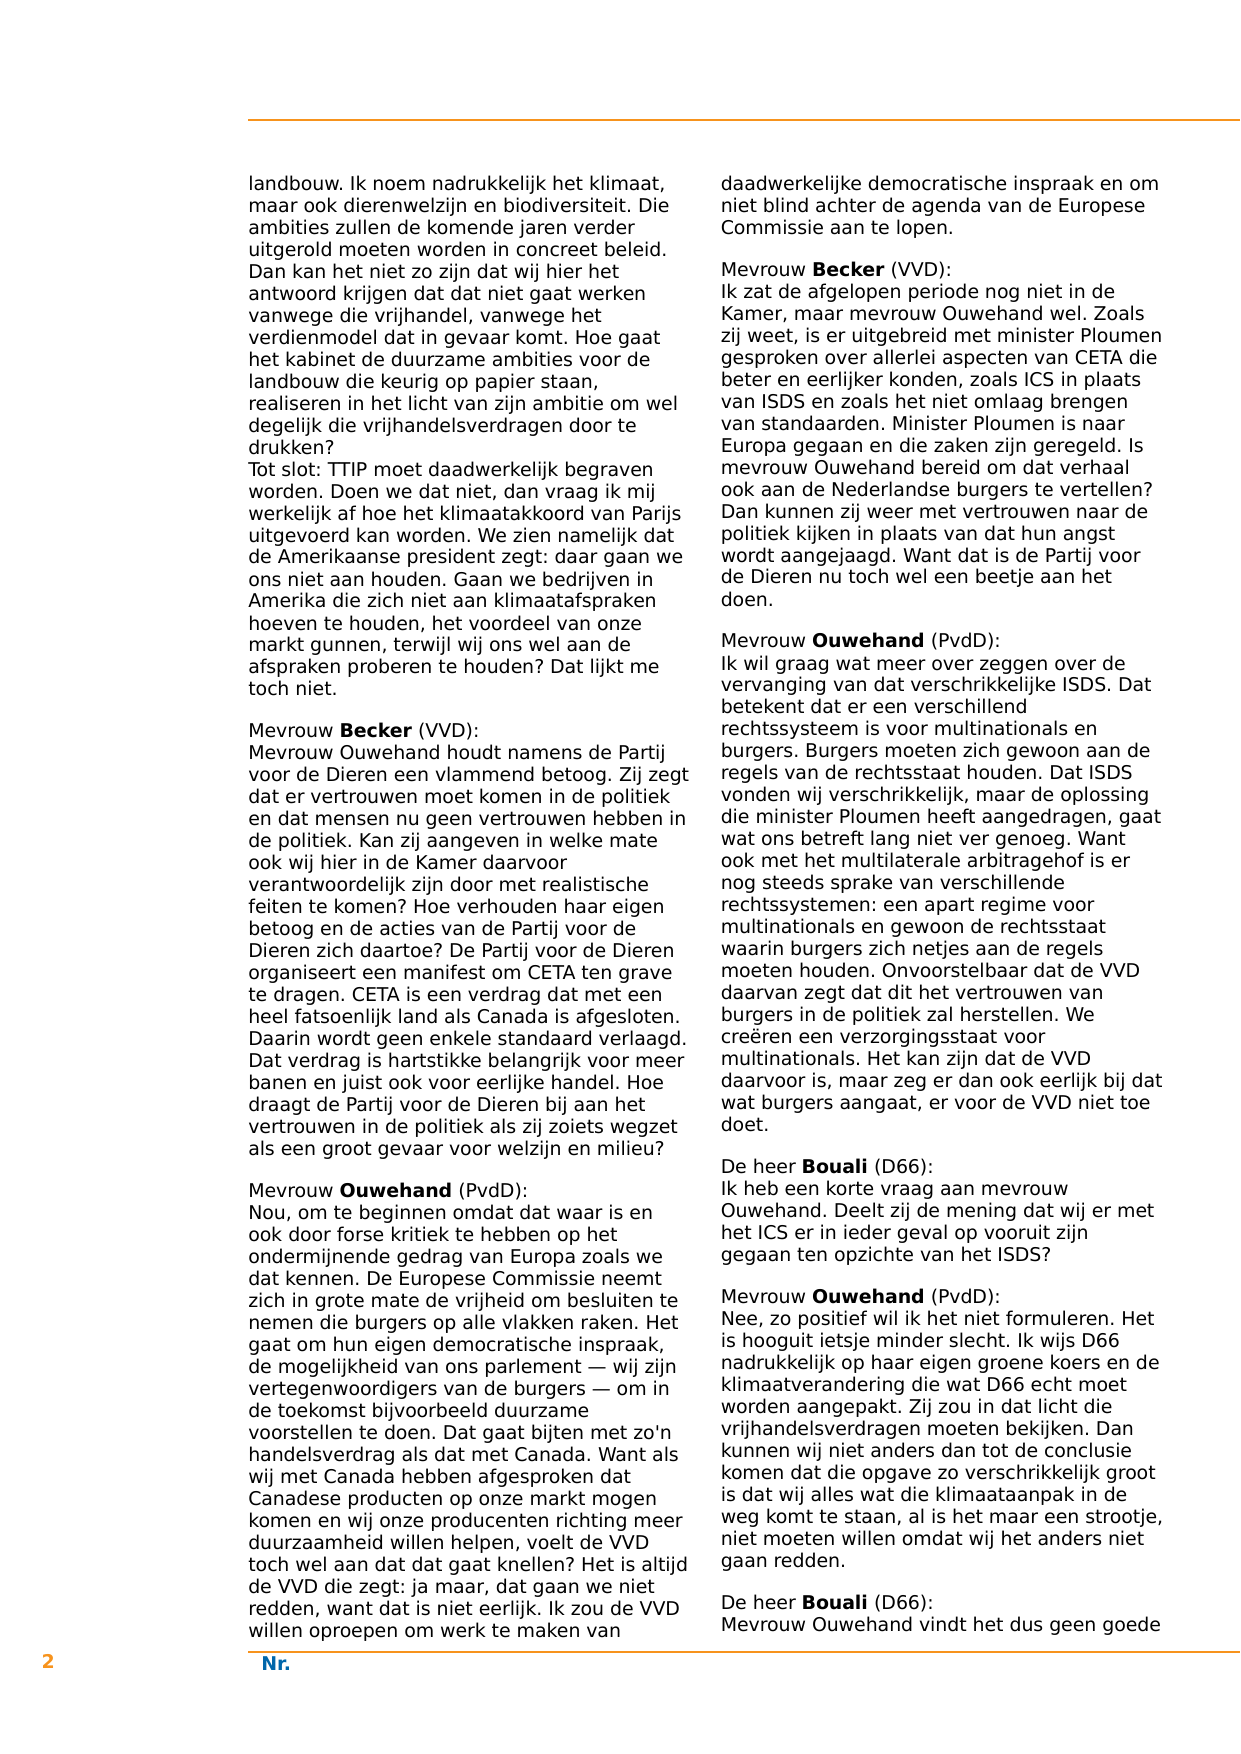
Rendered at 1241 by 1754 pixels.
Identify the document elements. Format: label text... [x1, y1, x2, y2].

text Mevrouw Ouwehand (PvdD): [721, 630, 1163, 652]
text landbouw. Ik noem nadrukkelijk het klimaat, maar ook dierenwelzijn en biodiversiteit. Die ambities zullen de komende jaren verder uitgerold moeten worden in concreet beleid. Dan kan het niet zo zijn dat wij hier het antwoord krijgen dat dat niet gaat werken vanwege die vrijhandel, vanwege het verdienmodel dat in gevaar komt. Hoe gaat het kabinet de duurzame ambities voor de landbouw die keurig op papier staan, realiseren in het licht van zijn ambitie om wel degelijk die vrijhandelsverdragen door te drukken? [248, 173, 691, 458]
text daadwerkelijke democratische inspraak en om niet blind achter de agenda van de Europese Commissie aan te lopen. [721, 173, 1163, 239]
text Ik heb een korte vraag aan mevrouw Ouwehand. Deelt zij de mening dat wij er met het ICS er in ieder geval op vooruit zijn gegaan ten opzichte van het ISDS? [721, 1178, 1163, 1266]
text Mevrouw Ouwehand vindt het dus geen goede [721, 1613, 1163, 1636]
text Ik wil graag wat meer over zeggen over de vervanging van dat verschrikkelijke ISDS. Dat betekent dat er een verschillend rechtssysteem is voor multinationals en burgers. Burgers moeten zich gewoon aan de regels van de rechtsstaat houden. Dat ISDS vonden wij verschrikkelijk, maar de oplossing die minister Ploumen heeft aangedragen, gaat wat ons betreft lang niet ver genoeg. Want ook met het multilaterale arbitragehof is er nog steeds sprake van verschillende rechtssystemen: een apart regime voor multinationals en gewoon de rechtsstaat waarin burgers zich netjes aan de regels moeten houden. Onvoorstelbaar dat de VVD daarvan zegt dat dit het vertrouwen van burgers in de politiek zal herstellen. We creëren een verzorgingsstaat voor multinationals. Het kan zijn dat de VVD daarvoor is, maar zeg er dan ook eerlijk bij dat wat burgers aangaat, er voor de VVD niet toe doet. [721, 652, 1163, 1136]
text Mevrouw Ouwehand (PvdD): [248, 1180, 691, 1202]
text Mevrouw Ouwehand (PvdD): [721, 1286, 1163, 1308]
text Mevrouw Ouwehand houdt namens de Partij voor de Dieren een vlammend betoog. Zij zegt dat er vertrouwen moet komen in de politiek en dat mensen nu geen vertrouwen hebben in de politiek. Kan zij aangeven in welke mate ook wij hier in de Kamer daarvoor verantwoordelijk zijn door met realistische feiten te komen? Hoe verhouden haar eigen betoog en de acties van de Partij voor de Dieren zich daartoe? De Partij voor de Dieren organiseert een manifest om CETA ten grave te dragen. CETA is een verdrag dat met een heel fatsoenlijk land als Canada is afgesloten. Daarin wordt geen enkele standaard verlaagd. Dat verdrag is hartstikke belangrijk voor meer banen en juist ook voor eerlijke handel. Hoe draagt de Partij voor de Dieren bij aan het vertrouwen in de politiek als zij zoiets wegzet als een groot gevaar voor welzijn en milieu? [248, 742, 691, 1160]
text Nou, om te beginnen omdat dat waar is en ook door forse kritiek te hebben op het ondermijnende gedrag van Europa zoals we dat kennen. De Europese Commissie neemt zich in grote mate de vrijheid om besluiten te nemen die burgers op alle vlakken raken. Het gaat om hun eigen democratische inspraak, de mogelijkheid van ons parlement — wij zijn vertegenwoordigers van de burgers — om in de toekomst bijvoorbeeld duurzame voorstellen te doen. Dat gaat bijten met zo'n handelsverdrag als dat met Canada. Want als wij met Canada hebben afgesproken dat Canadese producten op onze markt mogen komen en wij onze producenten richting meer duurzaamheid willen helpen, voelt de VVD toch wel aan dat dat gaat knellen? Het is altijd de VVD die zegt: ja maar, dat gaan we niet redden, want dat is niet eerlijk. Ik zou de VVD willen oproepen om werk te maken van [248, 1202, 691, 1641]
text Mevrouw Becker (VVD): [721, 259, 1163, 281]
text Ik zat de afgelopen periode nog niet in de Kamer, maar mevrouw Ouwehand wel. Zoals zij weet, is er uitgebreid met minister Ploumen gesproken over allerlei aspecten van CETA die beter en eerlijker konden, zoals ICS in plaats van ISDS en zoals het niet omlaag brengen van standaarden. Minister Ploumen is naar Europa gegaan en die zaken zijn geregeld. Is mevrouw Ouwehand bereid om dat verhaal ook aan de Nederlandse burgers te vertellen? Dan kunnen zij weer met vertrouwen naar de politiek kijken in plaats van dat hun angst wordt aangejaagd. Want dat is de Partij voor de Dieren nu toch wel een beetje aan het doen. [721, 281, 1163, 610]
text De heer Bouali (D66): [721, 1156, 1163, 1178]
text Tot slot: TTIP moet daadwerkelijk begraven worden. Doen we dat niet, dan vraag ik mij werkelijk af hoe het klimaatakkoord van Parijs uitgevoerd kan worden. We zien namelijk dat de Amerikaanse president zegt: daar gaan we ons niet aan houden. Gaan we bedrijven in Amerika die zich niet aan klimaatafspraken hoeven te houden, het voordeel van onze markt gunnen, terwijl wij ons wel aan de afspraken proberen te houden? Dat lijkt me toch niet. [248, 458, 691, 700]
text Mevrouw Becker (VVD): [248, 720, 691, 742]
text De heer Bouali (D66): [721, 1592, 1163, 1613]
text Nee, zo positief wil ik het niet formuleren. Het is hooguit ietsje minder slecht. Ik wijs D66 nadrukkelijk op haar eigen groene koers en de klimaatverandering die wat D66 echt moet worden aangepakt. Zij zou in dat licht die vrijhandelsverdragen moeten bekijken. Dan kunnen wij niet anders dan tot de conclusie komen dat die opgave zo verschrikkelijk groot is dat wij alles wat die klimaataanpak in de weg komt te staan, al is het maar een strootje, niet moeten willen omdat wij het anders niet gaan redden. [721, 1308, 1163, 1572]
